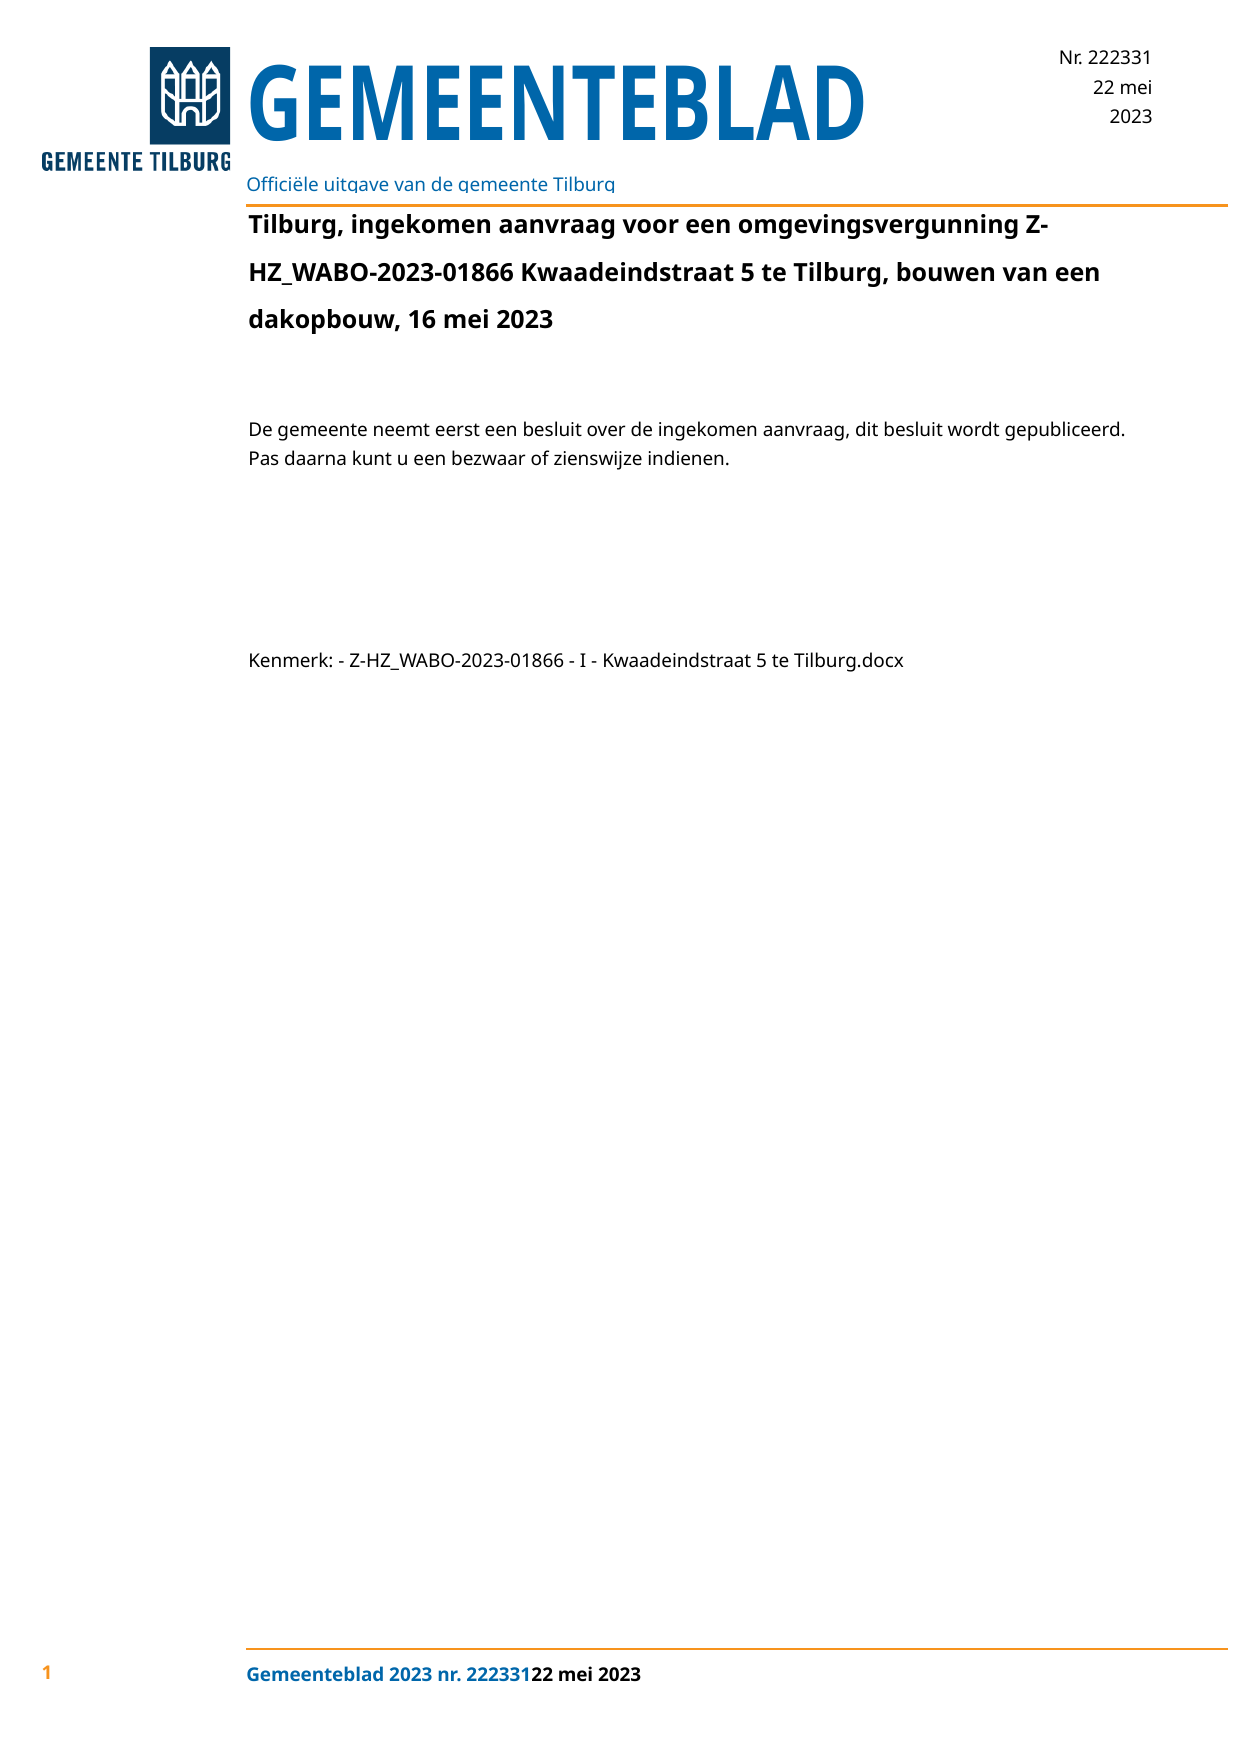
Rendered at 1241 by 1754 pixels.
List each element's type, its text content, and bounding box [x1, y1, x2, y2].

text De gemeente neemt eerst een besluit over de ingekomen aanvraag, dit besluit wordt gepubliceerd. Pas daarna kunt u een bezwaar of zienswijze indienen. [248, 416, 1152, 471]
text Tilburg, ingekomen aanvraag voor een omgevingsvergunning Z-HZ_WABO-2023-01866 Kwaadeindstraat 5 te Tilburg, bouwen van een dakopbouw, 16 mei 2023 [248, 207, 1152, 336]
text Kenmerk: - Z-HZ_WABO-2023-01866 - I - Kwaadeindstraat 5 te Tilburg.docx [248, 647, 1152, 673]
picture [41, 47, 231, 172]
